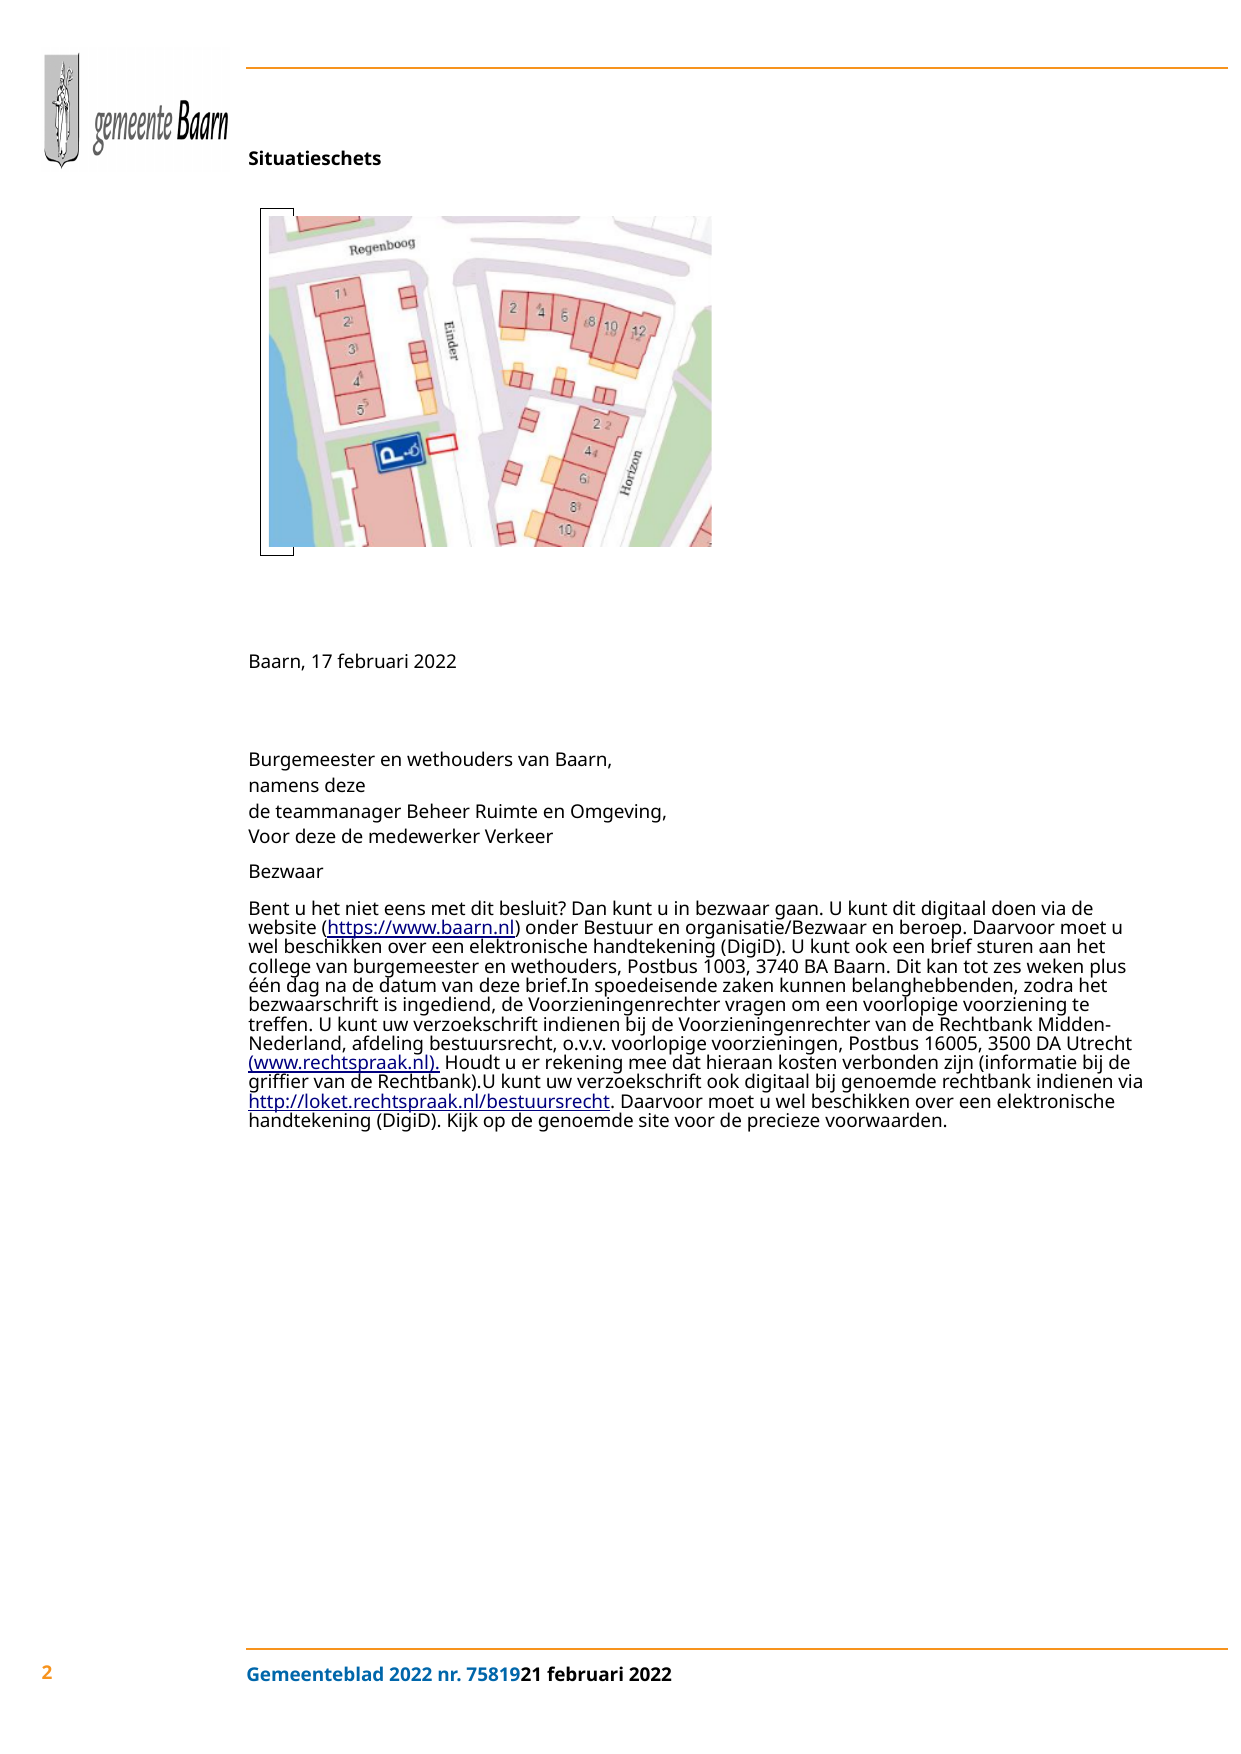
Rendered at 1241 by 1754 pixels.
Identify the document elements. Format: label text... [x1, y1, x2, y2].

text namens deze [248, 772, 1152, 798]
text Bezwaar [248, 863, 1152, 882]
text de teammanager Beheer Ruimte en Omgeving, [248, 798, 1152, 823]
text Situatieschets [248, 145, 1152, 171]
text Baarn, 17 februari 2022 [248, 648, 1152, 674]
picture [268, 216, 712, 547]
text Voor deze de medewerker Verkeer [248, 823, 1152, 849]
text Burgemeester en wethouders van Baarn, [248, 746, 1152, 772]
text Bent u het niet eens met dit besluit? Dan kunt u in bezwaar gaan. U kunt dit digitaal doen via de website (https://www.baarn.nl) onder Bestuur en organisatie/Bezwaar en beroep. Daarvoor moet u wel beschikken over een elektronische handtekening (DigiD). U kunt ook een brief sturen aan het college van burgemeester en wethouders, Postbus 1003, 3740 BA Baarn. Dit kan tot zes weken plus één dag na de datum van deze brief.In spoedeisende zaken kunnen belanghebbenden, zodra het bezwaarschrift is ingediend, de Voorzieningenrechter vragen om een voorlopige voorziening te treffen. U kunt uw verzoekschrift indienen bij de Voorzieningenrechter van de Rechtbank Midden-Nederland, afdeling bestuursrecht, o.v.v. voorlopige voorzieningen, Postbus 16005, 3500 DA Utrecht (www.rechtspraak.nl). Houdt u er rekening mee dat hieraan kosten verbonden zijn (informatie bij de griffier van de Rechtbank).U kunt uw verzoekschrift ook digitaal bij genoemde rechtbank indienen via http://loket.rechtspraak.nl/bestuursrecht. Daarvoor moet u wel beschikken over een elektronische handtekening (DigiD). Kijk op de genoemde site voor de precieze voorwaarden. [248, 900, 1152, 1131]
picture [41, 47, 231, 172]
